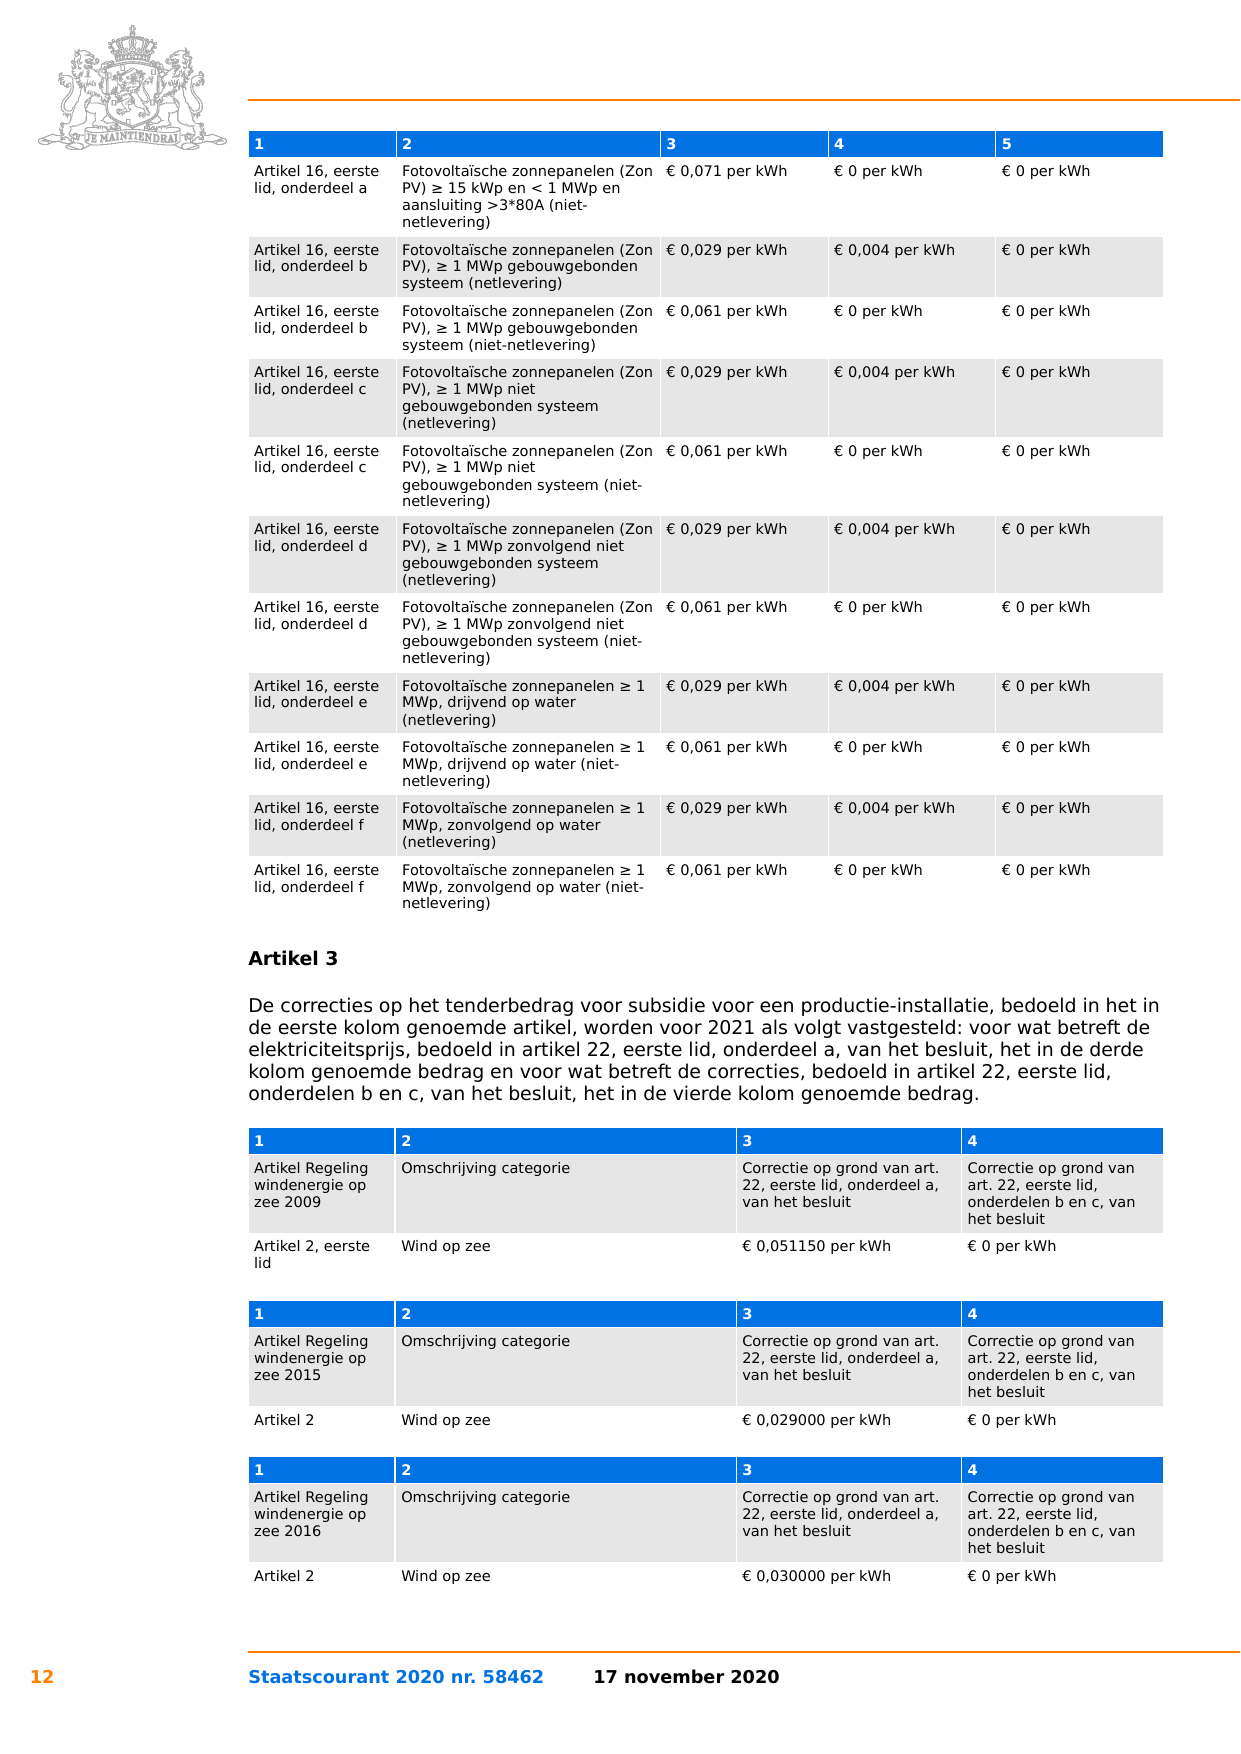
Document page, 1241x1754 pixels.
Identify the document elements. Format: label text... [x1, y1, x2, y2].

table_cell Artikel 16, eerste lid, onderdeel f [249, 795, 396, 856]
table_cell € 0 per kWh [829, 158, 995, 236]
table_header 2 [397, 131, 660, 157]
table_cell Omschrijving categorie [396, 1328, 736, 1406]
table_cell Artikel 2 [249, 1407, 394, 1433]
table_cell Omschrijving categorie [396, 1155, 736, 1233]
table_cell € 0,061 per kWh [661, 734, 828, 794]
table_cell € 0 per kWh [996, 438, 1163, 515]
table_header 2 [396, 1457, 736, 1483]
table_cell € 0 per kWh [996, 673, 1163, 733]
table_cell Correctie op grond van art. 22, eerste lid, onderdeel a, van het besluit [737, 1155, 961, 1233]
table_cell Fotovoltaïsche zonnepanelen ≥ 1 MWp, drijvend op water (niet-netlevering) [397, 734, 660, 794]
table_header 2 [396, 1301, 736, 1327]
table_cell € 0,071 per kWh [661, 158, 828, 236]
table_cell € 0,029 per kWh [661, 795, 828, 856]
table_cell € 0 per kWh [829, 857, 995, 917]
table_cell Fotovoltaïsche zonnepanelen ≥ 1 MWp, zonvolgend op water (netlevering) [397, 795, 660, 856]
table_cell Fotovoltaïsche zonnepanelen (Zon PV), ≥ 1 MWp niet gebouwgebonden systeem (netlevering) [397, 359, 660, 437]
table_cell € 0,061 per kWh [661, 857, 828, 917]
table_cell € 0 per kWh [996, 594, 1163, 672]
table_cell € 0 per kWh [996, 158, 1163, 236]
table_cell Artikel 2, eerste lid [249, 1234, 394, 1277]
table_cell Fotovoltaïsche zonnepanelen (Zon PV), ≥ 1 MWp zonvolgend niet gebouwgebonden systeem (niet-netlevering) [397, 594, 660, 672]
table_header 4 [962, 1128, 1163, 1154]
table_cell € 0 per kWh [996, 857, 1163, 917]
table_cell € 0,004 per kWh [829, 795, 995, 856]
table_header 1 [249, 131, 396, 157]
table_cell Artikel Regeling windenergie op zee 2015 [249, 1328, 394, 1406]
table_header 5 [996, 131, 1163, 157]
table_cell Wind op zee [396, 1407, 736, 1433]
table_cell € 0 per kWh [829, 594, 995, 672]
table_cell € 0,030000 per kWh [737, 1563, 961, 1589]
subtitle Artikel 3 [248, 948, 1163, 970]
table_cell € 0 per kWh [829, 438, 995, 515]
table_cell Artikel 16, eerste lid, onderdeel b [249, 237, 396, 297]
table_header 1 [249, 1457, 394, 1483]
table_cell € 0 per kWh [996, 516, 1163, 593]
table_cell Artikel 16, eerste lid, onderdeel e [249, 734, 396, 794]
table_cell Artikel Regeling windenergie op zee 2009 [249, 1155, 394, 1233]
table_cell € 0 per kWh [996, 298, 1163, 358]
table_cell Correctie op grond van art. 22, eerste lid, onderdeel a, van het besluit [737, 1328, 961, 1406]
table_cell € 0,004 per kWh [829, 673, 995, 733]
table_cell Artikel 16, eerste lid, onderdeel a [249, 158, 396, 236]
table_cell Correctie op grond van art. 22, eerste lid, onderdelen b en c, van het besluit [962, 1155, 1163, 1233]
table_cell Fotovoltaïsche zonnepanelen (Zon PV), ≥ 1 MWp niet gebouwgebonden systeem (niet-netlevering) [397, 438, 660, 515]
table_cell € 0 per kWh [996, 795, 1163, 856]
table_cell Correctie op grond van art. 22, eerste lid, onderdelen b en c, van het besluit [962, 1484, 1163, 1562]
table_header 4 [829, 131, 995, 157]
table_header 1 [249, 1128, 394, 1154]
table_header 3 [737, 1301, 961, 1327]
table_cell € 0 per kWh [996, 359, 1163, 437]
table_header 3 [737, 1457, 961, 1483]
table_cell Fotovoltaïsche zonnepanelen (Zon PV), ≥ 1 MWp gebouwgebonden systeem (netlevering) [397, 237, 660, 297]
table_cell € 0 per kWh [962, 1234, 1163, 1277]
text De correcties op het tenderbedrag voor subsidie voor een productie-installatie, bedoeld in het in de eerste kolom genoemde artikel, worden voor 2021 als volgt vastgesteld: voor wat betreft de elektriciteitsprijs, bedoeld in artikel 22, eerste lid, onderdeel a, van het besluit, het in de derde kolom genoemde bedrag en voor wat betreft de correcties, bedoeld in artikel 22, eerste lid, onderdelen b en c, van het besluit, het in de vierde kolom genoemde bedrag. [248, 995, 1163, 1105]
table_cell € 0,004 per kWh [829, 237, 995, 297]
table_header 4 [962, 1457, 1163, 1483]
table_cell Wind op zee [396, 1234, 736, 1277]
table_cell Fotovoltaïsche zonnepanelen (Zon PV) ≥ 15 kWp en < 1 MWp en aansluiting >3*80A (niet-netlevering) [397, 158, 660, 236]
table_cell Artikel 2 [249, 1563, 394, 1589]
table_cell Fotovoltaïsche zonnepanelen (Zon PV), ≥ 1 MWp gebouwgebonden systeem (niet-netlevering) [397, 298, 660, 358]
table_cell Fotovoltaïsche zonnepanelen ≥ 1 MWp, zonvolgend op water (niet-netlevering) [397, 857, 660, 917]
table_cell Correctie op grond van art. 22, eerste lid, onderdeel a, van het besluit [737, 1484, 961, 1562]
table_cell Artikel 16, eerste lid, onderdeel b [249, 298, 396, 358]
table_cell Artikel 16, eerste lid, onderdeel c [249, 359, 396, 437]
table_cell € 0,004 per kWh [829, 359, 995, 437]
table_cell Artikel 16, eerste lid, onderdeel d [249, 594, 396, 672]
table_cell € 0,061 per kWh [661, 298, 828, 358]
table_cell € 0,029 per kWh [661, 359, 828, 437]
table_cell Artikel 16, eerste lid, onderdeel f [249, 857, 396, 917]
table_cell € 0,029 per kWh [661, 673, 828, 733]
table_cell € 0 per kWh [829, 298, 995, 358]
table_cell € 0,029 per kWh [661, 237, 828, 297]
table_cell Correctie op grond van art. 22, eerste lid, onderdelen b en c, van het besluit [962, 1328, 1163, 1406]
picture [38, 25, 227, 150]
table_cell Wind op zee [396, 1563, 736, 1589]
table_cell € 0,061 per kWh [661, 438, 828, 515]
table_header 3 [661, 131, 828, 157]
table_cell Fotovoltaïsche zonnepanelen ≥ 1 MWp, drijvend op water (netlevering) [397, 673, 660, 733]
table_cell € 0,051150 per kWh [737, 1234, 961, 1277]
table_header 1 [249, 1301, 394, 1327]
table_cell € 0,004 per kWh [829, 516, 995, 593]
table_cell Artikel Regeling windenergie op zee 2016 [249, 1484, 394, 1562]
table_header 3 [737, 1128, 961, 1154]
table_cell Fotovoltaïsche zonnepanelen (Zon PV), ≥ 1 MWp zonvolgend niet gebouwgebonden systeem (netlevering) [397, 516, 660, 593]
table_cell € 0,061 per kWh [661, 594, 828, 672]
table_cell Omschrijving categorie [396, 1484, 736, 1562]
table_cell € 0 per kWh [996, 734, 1163, 794]
table_cell Artikel 16, eerste lid, onderdeel e [249, 673, 396, 733]
table_cell € 0 per kWh [962, 1563, 1163, 1589]
table_cell € 0,029000 per kWh [737, 1407, 961, 1433]
table_header 2 [396, 1128, 736, 1154]
table_cell Artikel 16, eerste lid, onderdeel c [249, 438, 396, 515]
table_cell € 0 per kWh [829, 734, 995, 794]
table_header 4 [962, 1301, 1163, 1327]
table_cell Artikel 16, eerste lid, onderdeel d [249, 516, 396, 593]
table_cell € 0 per kWh [996, 237, 1163, 297]
table_cell € 0,029 per kWh [661, 516, 828, 593]
table_cell € 0 per kWh [962, 1407, 1163, 1433]
